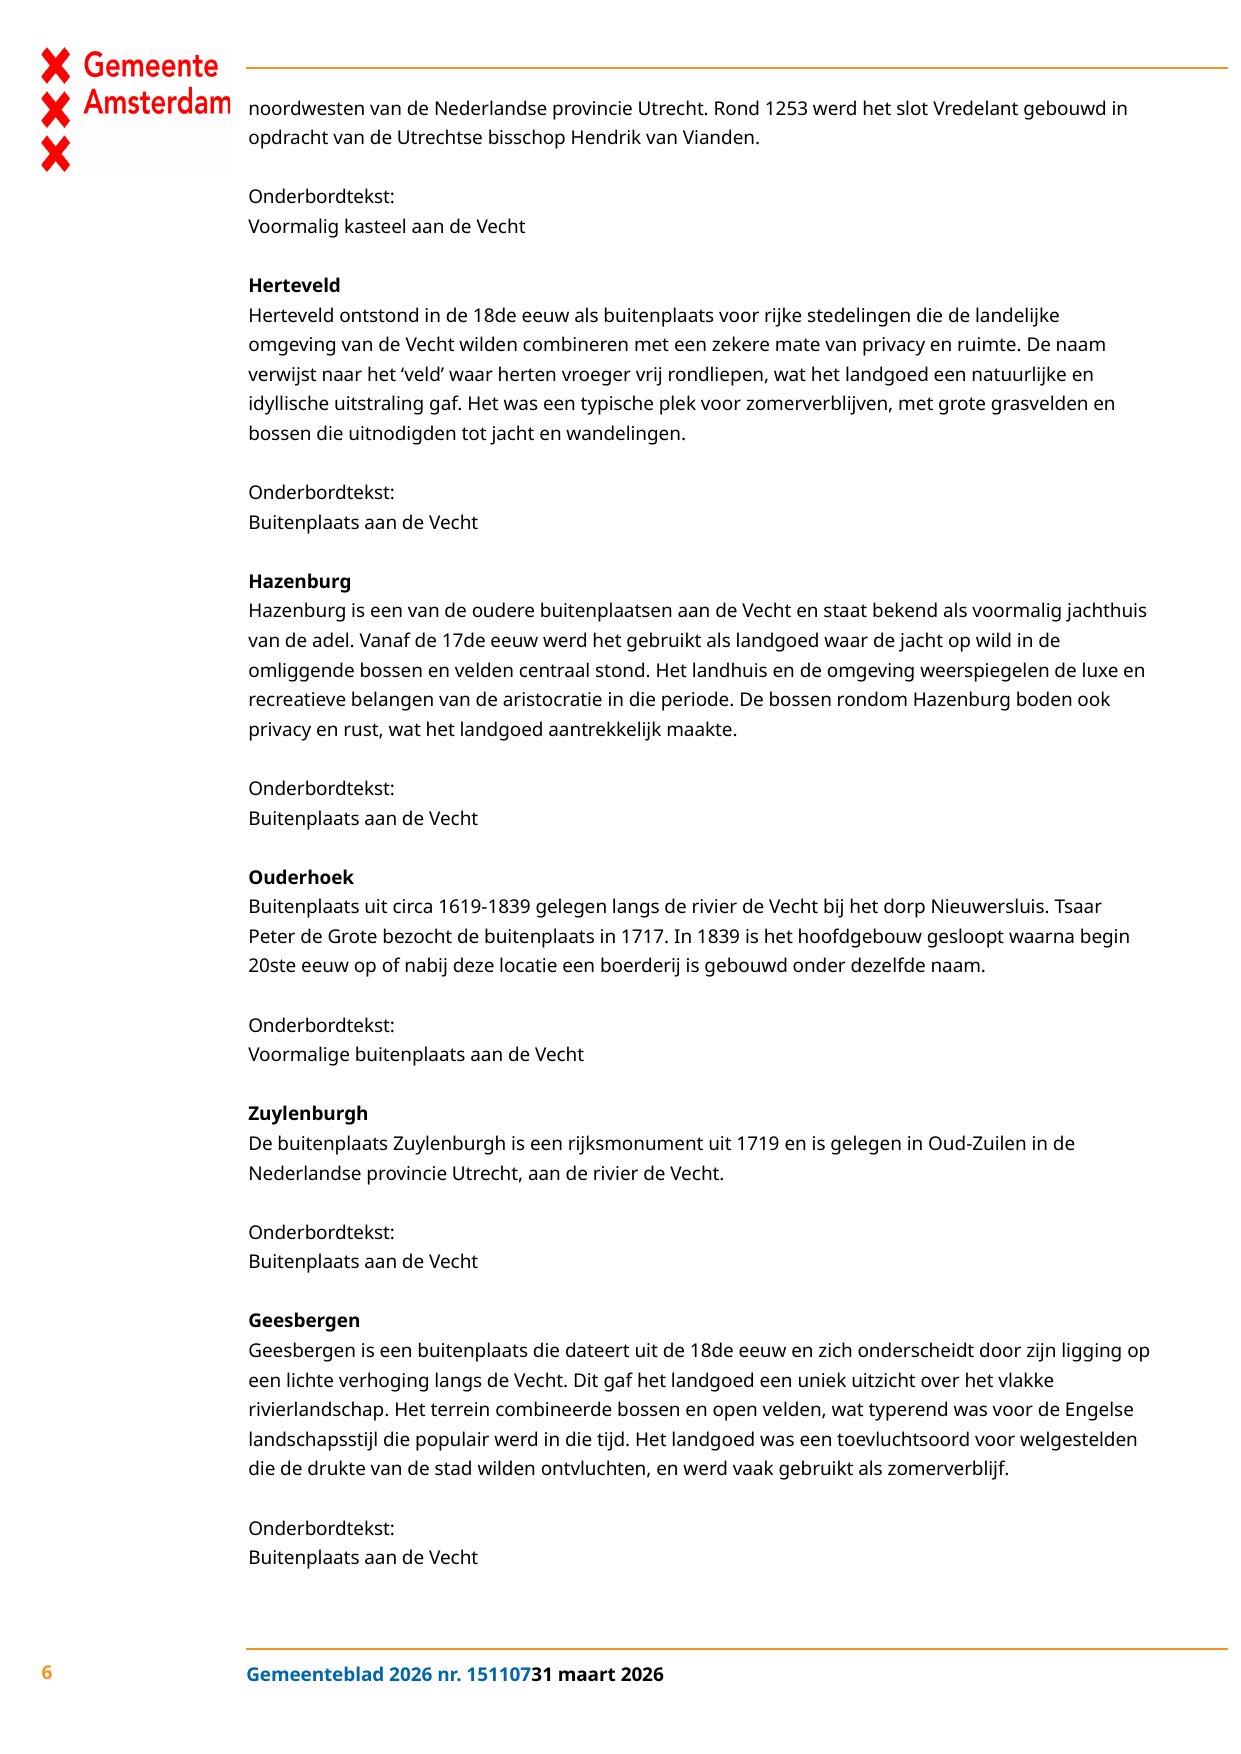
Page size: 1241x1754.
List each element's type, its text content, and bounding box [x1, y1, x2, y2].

text Buitenplaats aan de Vecht [248, 1544, 1152, 1570]
text Onderbordtekst: [248, 1515, 1152, 1541]
text Buitenplaats aan de Vecht [248, 1248, 1152, 1274]
text Buitenplaats aan de Vecht [248, 805, 1152, 831]
text Hazenburg [248, 568, 1152, 594]
text Ouderhoek [248, 864, 1152, 890]
text noordwesten van de Nederlandse provincie Utrecht. Rond 1253 werd het slot Vredelant gebouwd in opdracht van de Utrechtse bisschop Hendrik van Vianden. [248, 95, 1152, 150]
text Buitenplaats uit circa 1619-1839 gelegen langs de rivier de Vecht bij het dorp Nieuwersluis. Tsaar Peter de Grote bezocht de buitenplaats in 1717. In 1839 is het hoofdgebouw gesloopt waarna begin 20ste eeuw op of nabij deze locatie een boerderij is gebouwd onder dezelfde naam. [248, 893, 1152, 978]
text Onderbordtekst: [248, 1012, 1152, 1038]
text Voormalig kasteel aan de Vecht [248, 213, 1152, 239]
text Zuylenburgh [248, 1101, 1152, 1126]
text Onderbordtekst: [248, 183, 1152, 209]
text Voormalige buitenplaats aan de Vecht [248, 1041, 1152, 1067]
text De buitenplaats Zuylenburgh is een rijksmonument uit 1719 en is gelegen in Oud-Zuilen in de Nederlandse provincie Utrecht, aan de rivier de Vecht. [248, 1130, 1152, 1186]
text Hazenburg is een van de oudere buitenplaatsen aan de Vecht en staat bekend als voormalig jachthuis van de adel. Vanaf de 17de eeuw werd het gebruikt als landgoed waar de jacht op wild in de omliggende bossen en velden centraal stond. Het landhuis en de omgeving weerspiegelen de luxe en recreatieve belangen van de aristocratie in die periode. De bossen rondom Hazenburg boden ook privacy en rust, wat het landgoed aantrekkelijk maakte. [248, 598, 1152, 742]
text Geesbergen is een buitenplaats die dateert uit de 18de eeuw en zich onderscheidt door zijn ligging op een lichte verhoging langs de Vecht. Dit gaf het landgoed een uniek uitzicht over het vlakke rivierlandschap. Het terrein combineerde bossen en open velden, wat typerend was voor de Engelse landschapsstijl die populair werd in die tijd. Het landgoed was een toevluchtsoord voor welgestelden die de drukte van de stad wilden ontvluchten, en werd vaak gebruikt als zomerverblijf. [248, 1337, 1152, 1481]
text Onderbordtekst: [248, 1219, 1152, 1245]
text Geesbergen [248, 1308, 1152, 1333]
text Herteveld [248, 272, 1152, 298]
text Onderbordtekst: [248, 775, 1152, 801]
picture [41, 47, 231, 172]
text Herteveld ontstond in de 18de eeuw als buitenplaats voor rijke stedelingen die de landelijke omgeving van de Vecht wilden combineren met een zekere mate van privacy en ruimte. De naam verwijst naar het ‘veld’ waar herten vroeger vrij rondliepen, wat het landgoed een natuurlijke en idyllische uitstraling gaf. Het was een typische plek voor zomerverblijven, met grote grasvelden en bossen die uitnodigden tot jacht en wandelingen. [248, 302, 1152, 446]
text Buitenplaats aan de Vecht [248, 509, 1152, 535]
text Onderbordtekst: [248, 479, 1152, 505]
